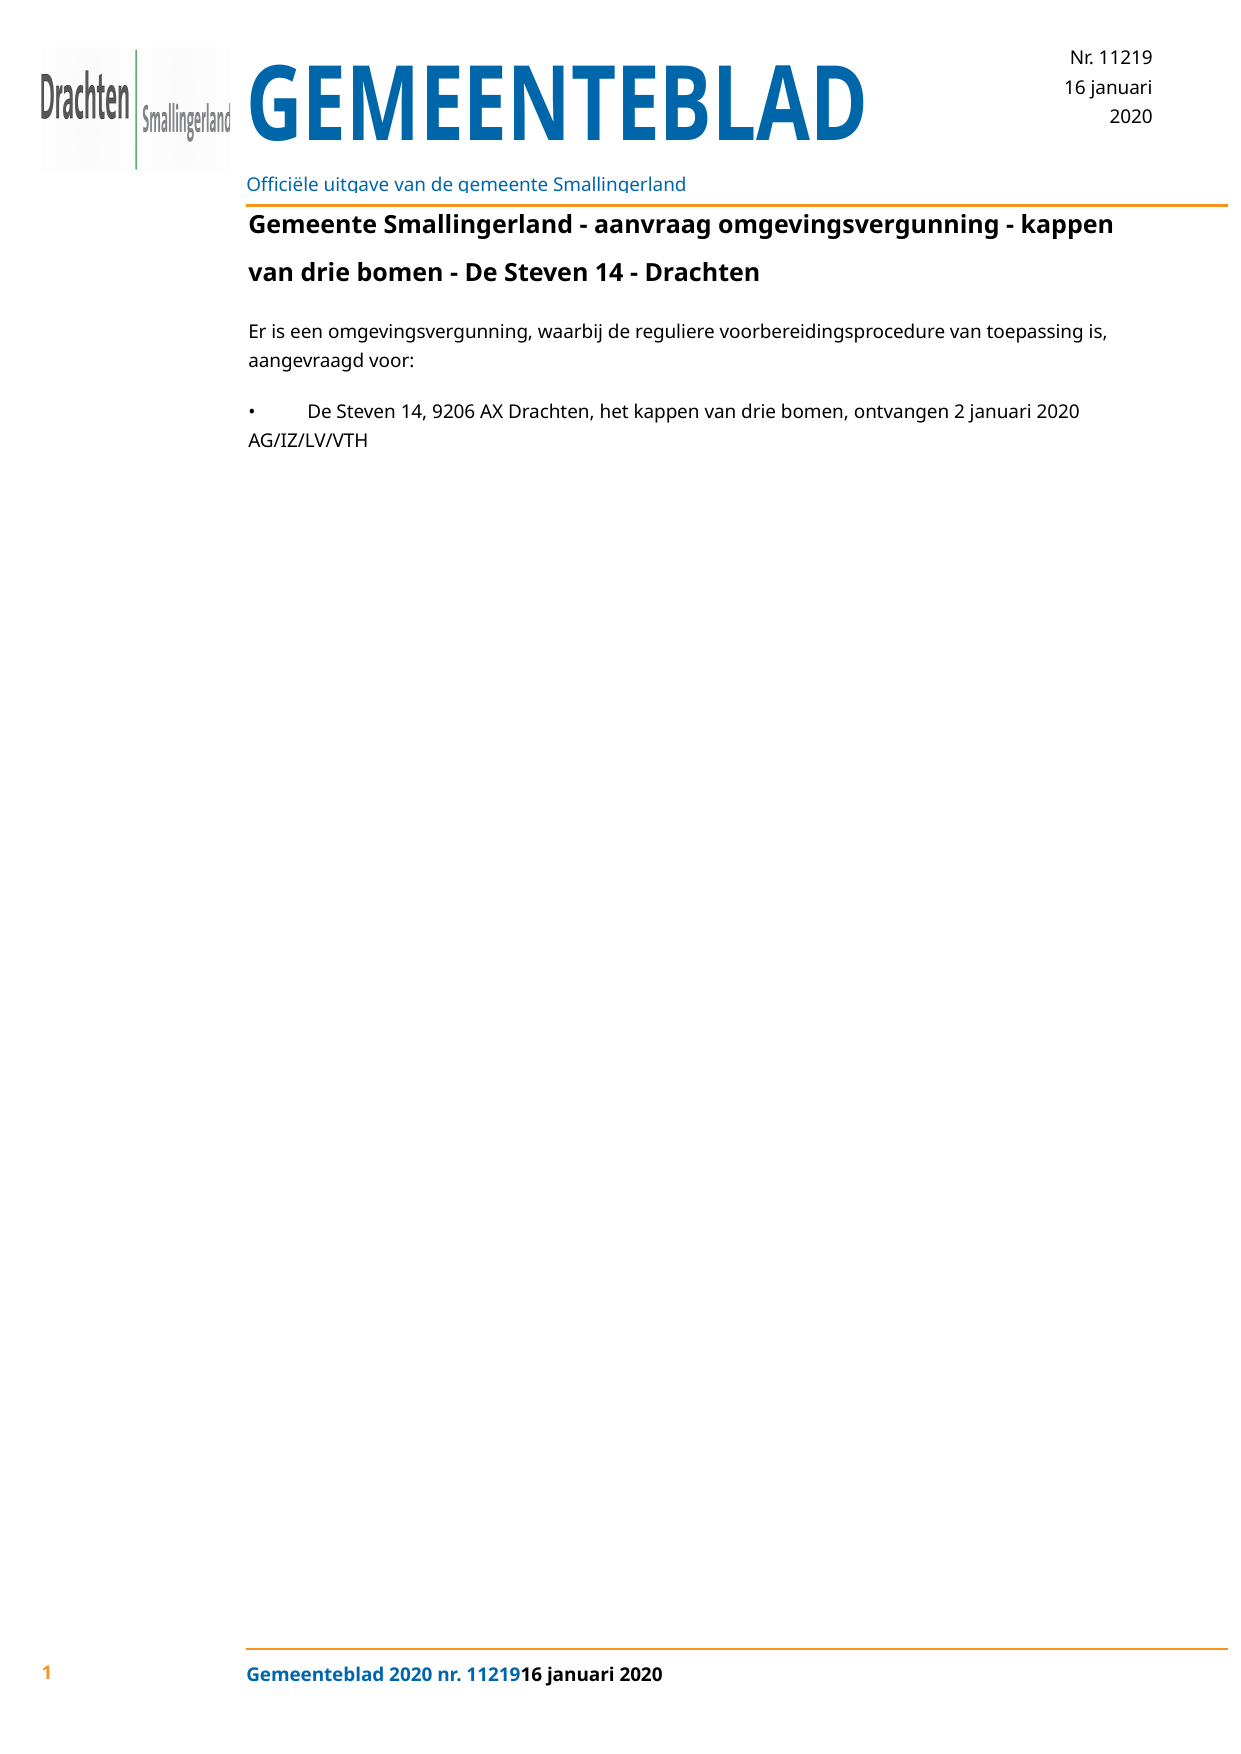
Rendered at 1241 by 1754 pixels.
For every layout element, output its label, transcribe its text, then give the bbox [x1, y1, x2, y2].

text AG/IZ/LV/VTH [248, 427, 1152, 453]
text Gemeente Smallingerland - aanvraag omgevingsvergunning - kappen van drie bomen - De Steven 14 - Drachten [248, 207, 1152, 288]
text Er is een omgevingsvergunning, waarbij de reguliere voorbereidingsprocedure van toepassing is, aangevraagd voor: [248, 318, 1152, 373]
picture [41, 47, 231, 172]
list De Steven 14, 9206 AX Drachten, het kappen van drie bomen, ontvangen 2 januari 2020 [248, 398, 1152, 424]
